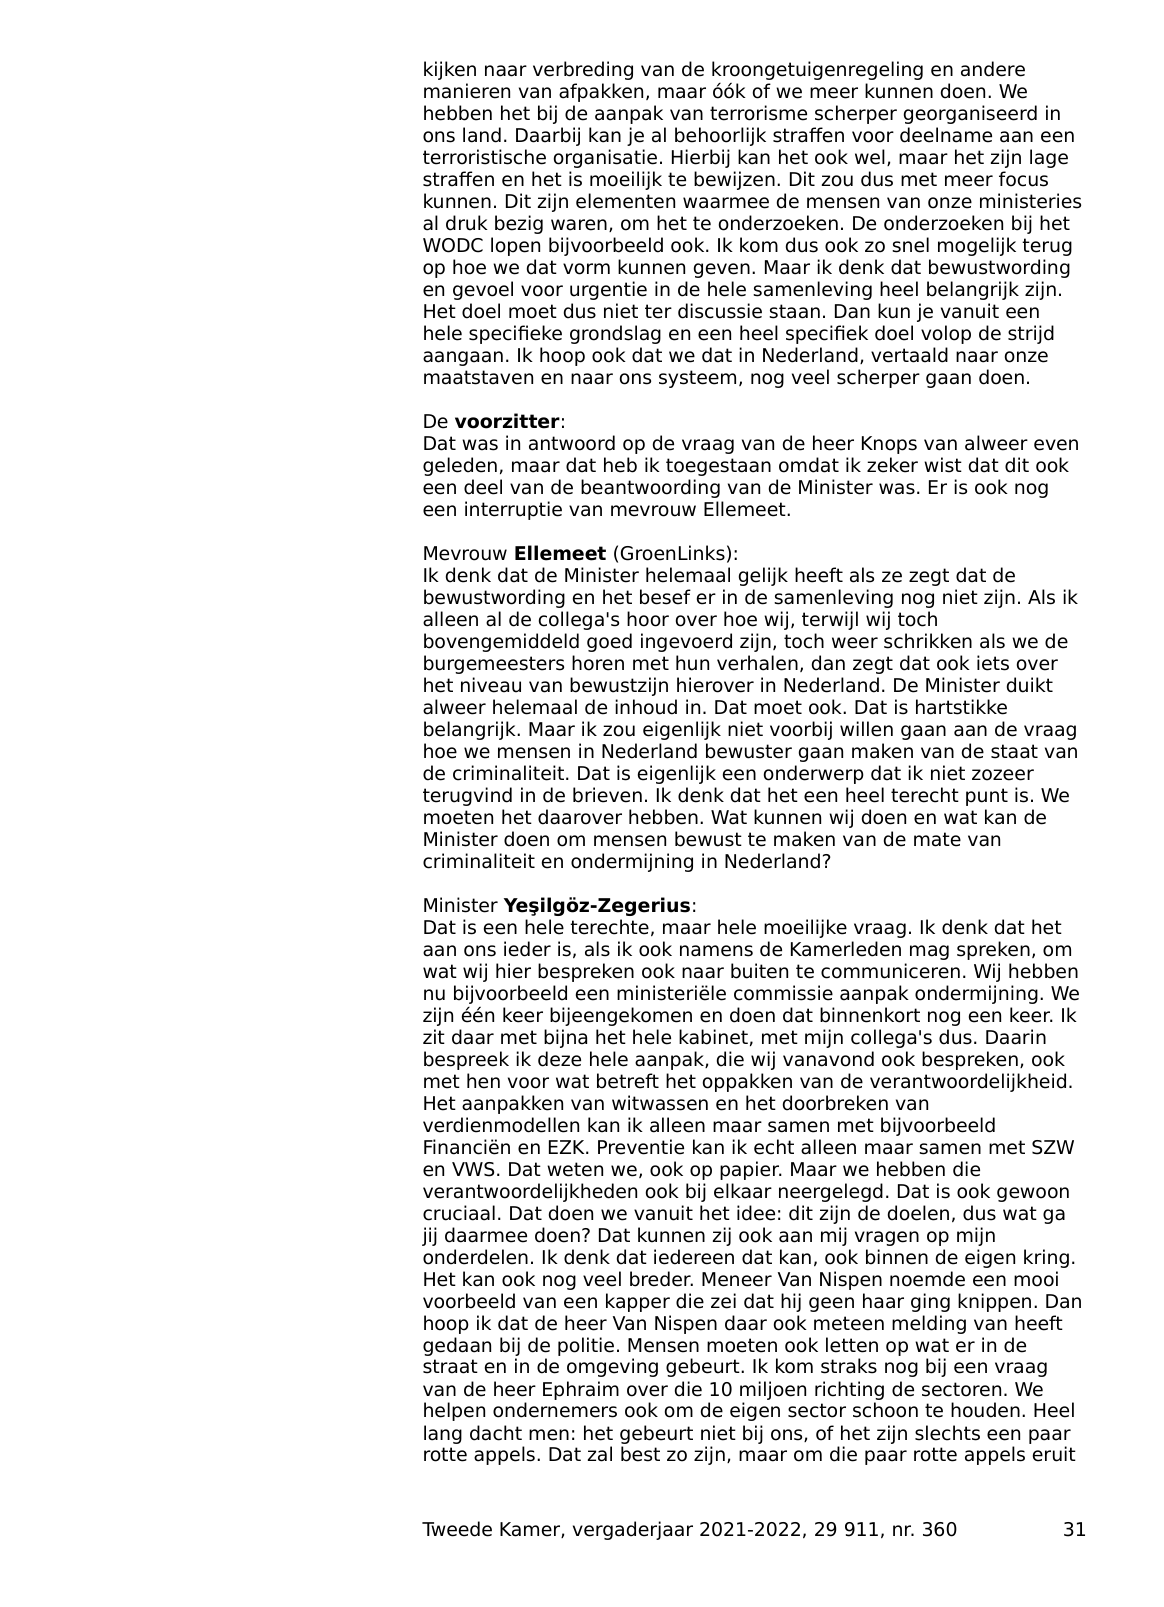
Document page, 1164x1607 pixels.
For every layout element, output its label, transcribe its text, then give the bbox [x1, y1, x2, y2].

text Dat is een hele terechte, maar hele moeilijke vraag. Ik denk dat het aan ons ieder is, als ik ook namens de Kamerleden mag spreken, om wat wij hier bespreken ook naar buiten te communiceren. Wij hebben nu bijvoorbeeld een ministeriële commissie aanpak ondermijning. We zijn één keer bijeengekomen en doen dat binnenkort nog een keer. Ik zit daar met bijna het hele kabinet, met mijn collega's dus. Daarin bespreek ik deze hele aanpak, die wij vanavond ook bespreken, ook met hen voor wat betreft het oppakken van de verantwoordelijkheid. Het aanpakken van witwassen en het doorbreken van verdienmodellen kan ik alleen maar samen met bijvoorbeeld Financiën en EZK. Preventie kan ik echt alleen maar samen met SZW en VWS. Dat weten we, ook op papier. Maar we hebben die verantwoordelijkheden ook bij elkaar neergelegd. Dat is ook gewoon cruciaal. Dat doen we vanuit het idee: dit zijn de doelen, dus wat ga jij daarmee doen? Dat kunnen zij ook aan mij vragen op mijn onderdelen. Ik denk dat iedereen dat kan, ook binnen de eigen kring. [422, 917, 1087, 1268]
text De voorzitter: [422, 411, 1087, 433]
text Het kan ook nog veel breder. Meneer Van Nispen noemde een mooi voorbeeld van een kapper die zei dat hij geen haar ging knippen. Dan hoop ik dat de heer Van Nispen daar ook meteen melding van heeft gedaan bij de politie. Mensen moeten ook letten op wat er in de straat en in de omgeving gebeurt. Ik kom straks nog bij een vraag van de heer Ephraim over die 10 miljoen richting de sectoren. We helpen ondernemers ook om de eigen sector schoon te houden. Heel lang dacht men: het gebeurt niet bij ons, of het zijn slechts een paar rotte appels. Dat zal best zo zijn, maar om die paar rotte appels eruit [422, 1268, 1087, 1466]
text Dat was in antwoord op de vraag van de heer Knops van alweer even geleden, maar dat heb ik toegestaan omdat ik zeker wist dat dit ook een deel van de beantwoording van de Minister was. Er is ook nog een interruptie van mevrouw Ellemeet. [422, 433, 1087, 521]
text Ik denk dat de Minister helemaal gelijk heeft als ze zegt dat de bewustwording en het besef er in de samenleving nog niet zijn. Als ik alleen al de collega's hoor over hoe wij, terwijl wij toch bovengemiddeld goed ingevoerd zijn, toch weer schrikken als we de burgemeesters horen met hun verhalen, dan zegt dat ook iets over het niveau van bewustzijn hierover in Nederland. De Minister duikt alweer helemaal de inhoud in. Dat moet ook. Dat is hartstikke belangrijk. Maar ik zou eigenlijk niet voorbij willen gaan aan de vraag hoe we mensen in Nederland bewuster gaan maken van de staat van de criminaliteit. Dat is eigenlijk een onderwerp dat ik niet zozeer terugvind in de brieven. Ik denk dat het een heel terecht punt is. We moeten het daarover hebben. Wat kunnen wij doen en wat kan de Minister doen om mensen bewust te maken van de mate van criminaliteit en ondermijning in Nederland? [422, 565, 1087, 873]
text kijken naar verbreding van de kroongetuigenregeling en andere manieren van afpakken, maar óók of we meer kunnen doen. We hebben het bij de aanpak van terrorisme scherper georganiseerd in ons land. Daarbij kan je al behoorlijk straffen voor deelname aan een terroristische organisatie. Hierbij kan het ook wel, maar het zijn lage straffen en het is moeilijk te bewijzen. Dit zou dus met meer focus kunnen. Dit zijn elementen waarmee de mensen van onze ministeries al druk bezig waren, om het te onderzoeken. De onderzoeken bij het WODC lopen bijvoorbeeld ook. Ik kom dus ook zo snel mogelijk terug op hoe we dat vorm kunnen geven. Maar ik denk dat bewustwording en gevoel voor urgentie in de hele samenleving heel belangrijk zijn. Het doel moet dus niet ter discussie staan. Dan kun je vanuit een hele specifieke grondslag en een heel specifiek doel volop de strijd aangaan. Ik hoop ook dat we dat in Nederland, vertaald naar onze maatstaven en naar ons systeem, nog veel scherper gaan doen. [422, 59, 1087, 389]
text Minister Yeşilgöz-Zegerius: [422, 895, 1087, 917]
text Mevrouw Ellemeet (GroenLinks): [422, 543, 1087, 565]
